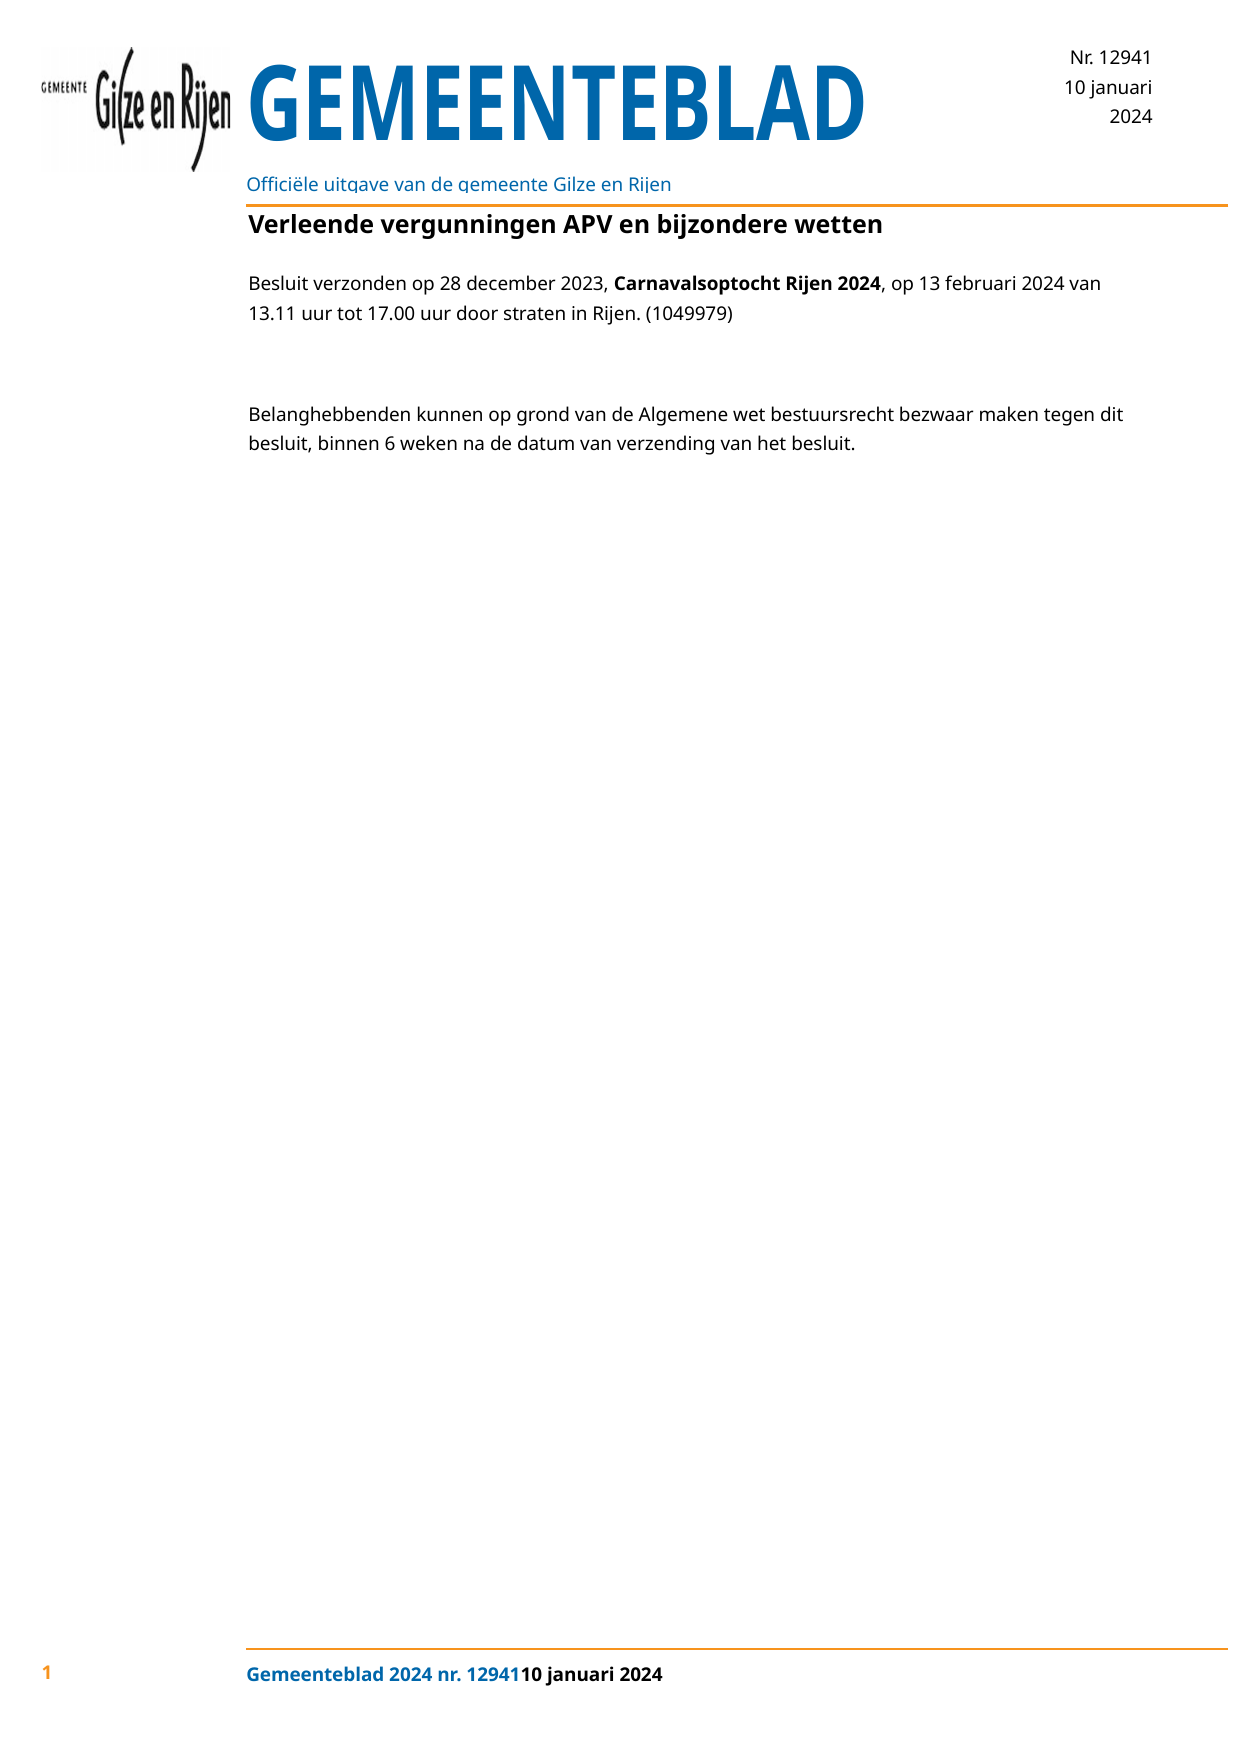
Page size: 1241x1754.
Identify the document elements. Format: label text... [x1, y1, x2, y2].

picture [41, 47, 231, 172]
text Verleende vergunningen APV en bijzondere wetten [248, 207, 1152, 241]
text Belanghebbenden kunnen op grond van de Algemene wet bestuursrecht bezwaar maken tegen dit besluit, binnen 6 weken na de datum van verzending van het besluit. [248, 401, 1152, 456]
text Besluit verzonden op 28 december 2023, Carnavalsoptocht Rijen 2024, op 13 februari 2024 van 13.11 uur tot 17.00 uur door straten in Rijen. (1049979) [248, 270, 1152, 326]
